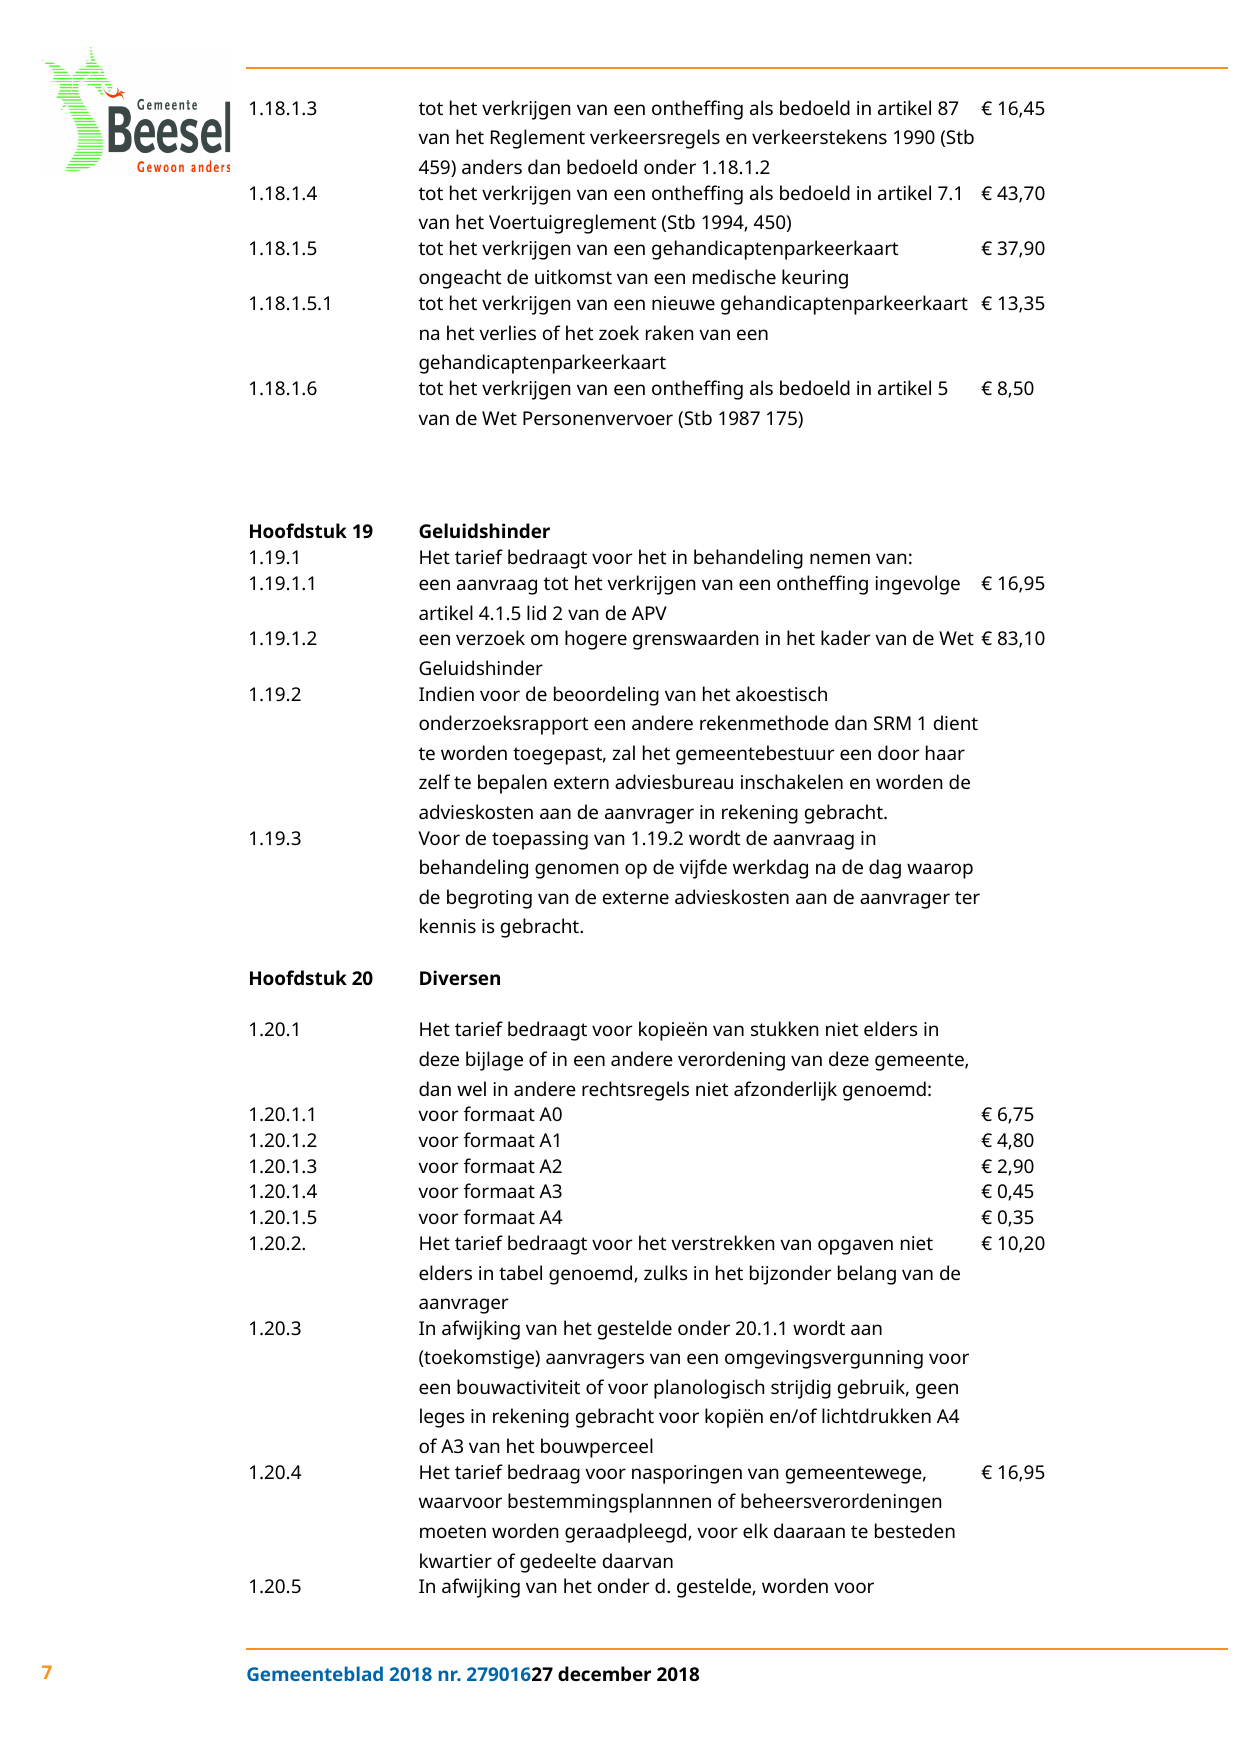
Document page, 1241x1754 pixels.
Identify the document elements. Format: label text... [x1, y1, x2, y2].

table_cell tot het verkrijgen van een ontheffing als bedoeld in artikel 7.1 van het Voertuigreglement (Stb 1994, 450) [418, 180, 981, 235]
table_cell € 16,45 [981, 95, 1152, 180]
table_cell [981, 431, 1152, 456]
table_cell 1.20.1.5 [248, 1204, 418, 1230]
table_cell [981, 545, 1152, 570]
table_cell € 13,35 [981, 290, 1152, 375]
table_cell € 6,75 [981, 1101, 1152, 1127]
table_header Geluidshinder [418, 519, 981, 544]
table_cell [248, 431, 418, 456]
table_cell [981, 1315, 1152, 1459]
table_cell voor formaat A4 [418, 1204, 981, 1230]
table_cell voor formaat A3 [418, 1179, 981, 1204]
table_cell [981, 1574, 1152, 1599]
table_cell voor formaat A1 [418, 1127, 981, 1153]
table_cell 1.20.1.2 [248, 1127, 418, 1153]
table_cell In afwijking van het gestelde onder 20.1.1 wordt aan (toekomstige) aanvragers van een omgevingsvergunning voor een bouwactiviteit of voor planologisch strijdig gebruik, geen leges in rekening gebracht voor kopiën en/of lichtdrukken A4 of A3 van het bouwperceel [418, 1315, 981, 1459]
table_cell Diversen [418, 965, 981, 991]
table_header [981, 519, 1152, 544]
table_cell € 16,95 [981, 570, 1152, 626]
table_cell In afwijking van het onder d. gestelde, worden voor [418, 1574, 981, 1599]
table_cell [981, 965, 1152, 991]
table_header Hoofdstuk 19 [248, 519, 418, 544]
table_cell [418, 939, 981, 965]
table_cell € 4,80 [981, 1127, 1152, 1153]
table_cell [981, 1017, 1152, 1101]
table_cell 1.20.1.1 [248, 1101, 418, 1127]
table_cell Hoofdstuk 20 [248, 965, 418, 991]
table_cell € 43,70 [981, 180, 1152, 235]
table_cell 1.19.1.1 [248, 570, 418, 626]
picture [41, 47, 231, 172]
table_cell € 83,10 [981, 626, 1152, 681]
table_cell 1.18.1.6 [248, 375, 418, 431]
table_cell tot het verkrijgen van een ontheffing als bedoeld in artikel 87 van het Reglement verkeersregels en verkeerstekens 1990 (Stb 459) anders dan bedoeld onder 1.18.1.2 [418, 95, 981, 180]
table_cell voor formaat A2 [418, 1153, 981, 1179]
table_cell [981, 825, 1152, 939]
table_cell Het tarief bedraagt voor het verstrekken van opgaven niet elders in tabel genoemd, zulks in het bijzonder belang van de aanvrager [418, 1230, 981, 1315]
table_cell Indien voor de beoordeling van het akoestisch onderzoeksrapport een andere rekenmethode dan SRM 1 dient te worden toegepast, zal het gemeentebestuur een door haar zelf te bepalen extern adviesbureau inschakelen en worden de advieskosten aan de aanvrager in rekening gebracht. [418, 681, 981, 825]
table_cell Voor de toepassing van 1.19.2 wordt de aanvraag in behandeling genomen op de vijfde werkdag na de dag waarop de begroting van de externe advieskosten aan de aanvrager ter kennis is gebracht. [418, 825, 981, 939]
table_cell een aanvraag tot het verkrijgen van een ontheffing ingevolge artikel 4.1.5 lid 2 van de APV [418, 570, 981, 626]
table_cell [418, 991, 981, 1017]
table_cell 1.20.4 [248, 1459, 418, 1573]
table_cell € 37,90 [981, 235, 1152, 290]
table_cell een verzoek om hogere grenswaarden in het kader van de Wet Geluidshinder [418, 626, 981, 681]
table_cell [248, 939, 418, 965]
table_cell Het tarief bedraag voor nasporingen van gemeentewege, waarvoor bestemmingsplannnen of beheersverordeningen moeten worden geraadpleegd, voor elk daaraan te besteden kwartier of gedeelte daarvan [418, 1459, 981, 1573]
table_cell Het tarief bedraagt voor het in behandeling nemen van: [418, 545, 981, 570]
table_cell [981, 939, 1152, 965]
table_cell [248, 991, 418, 1017]
table_cell tot het verkrijgen van een gehandicaptenparkeerkaart ongeacht de uitkomst van een medische keuring [418, 235, 981, 290]
table_cell Het tarief bedraagt voor kopieën van stukken niet elders in deze bijlage of in een andere verordening van deze gemeente, dan wel in andere rechtsregels niet afzonderlijk genoemd: [418, 1017, 981, 1101]
table_cell 1.18.1.5.1 [248, 290, 418, 375]
table_cell € 16,95 [981, 1459, 1152, 1573]
table_cell 1.20.5 [248, 1574, 418, 1599]
table_cell [981, 681, 1152, 825]
table_cell 1.20.1.4 [248, 1179, 418, 1204]
table_cell tot het verkrijgen van een nieuwe gehandicaptenparkeerkaart na het verlies of het zoek raken van een gehandicaptenparkeerkaart [418, 290, 981, 375]
table_cell [981, 991, 1152, 1017]
table_cell € 0,45 [981, 1179, 1152, 1204]
table_cell € 0,35 [981, 1204, 1152, 1230]
table_cell 1.20.1 [248, 1017, 418, 1101]
table_cell 1.19.1 [248, 545, 418, 570]
table_cell 1.19.3 [248, 825, 418, 939]
table_cell 1.19.1.2 [248, 626, 418, 681]
table_cell € 2,90 [981, 1153, 1152, 1179]
table_cell tot het verkrijgen van een ontheffing als bedoeld in artikel 5 van de Wet Personenvervoer (Stb 1987 175) [418, 375, 981, 431]
table_cell voor formaat A0 [418, 1101, 981, 1127]
table_cell [418, 431, 981, 456]
table_cell 1.20.2. [248, 1230, 418, 1315]
table_cell 1.20.1.3 [248, 1153, 418, 1179]
table_cell 1.18.1.4 [248, 180, 418, 235]
table_cell 1.18.1.3 [248, 95, 418, 180]
table_cell € 10,20 [981, 1230, 1152, 1315]
table_cell € 8,50 [981, 375, 1152, 431]
table_cell 1.18.1.5 [248, 235, 418, 290]
table_cell 1.20.3 [248, 1315, 418, 1459]
table_cell 1.19.2 [248, 681, 418, 825]
